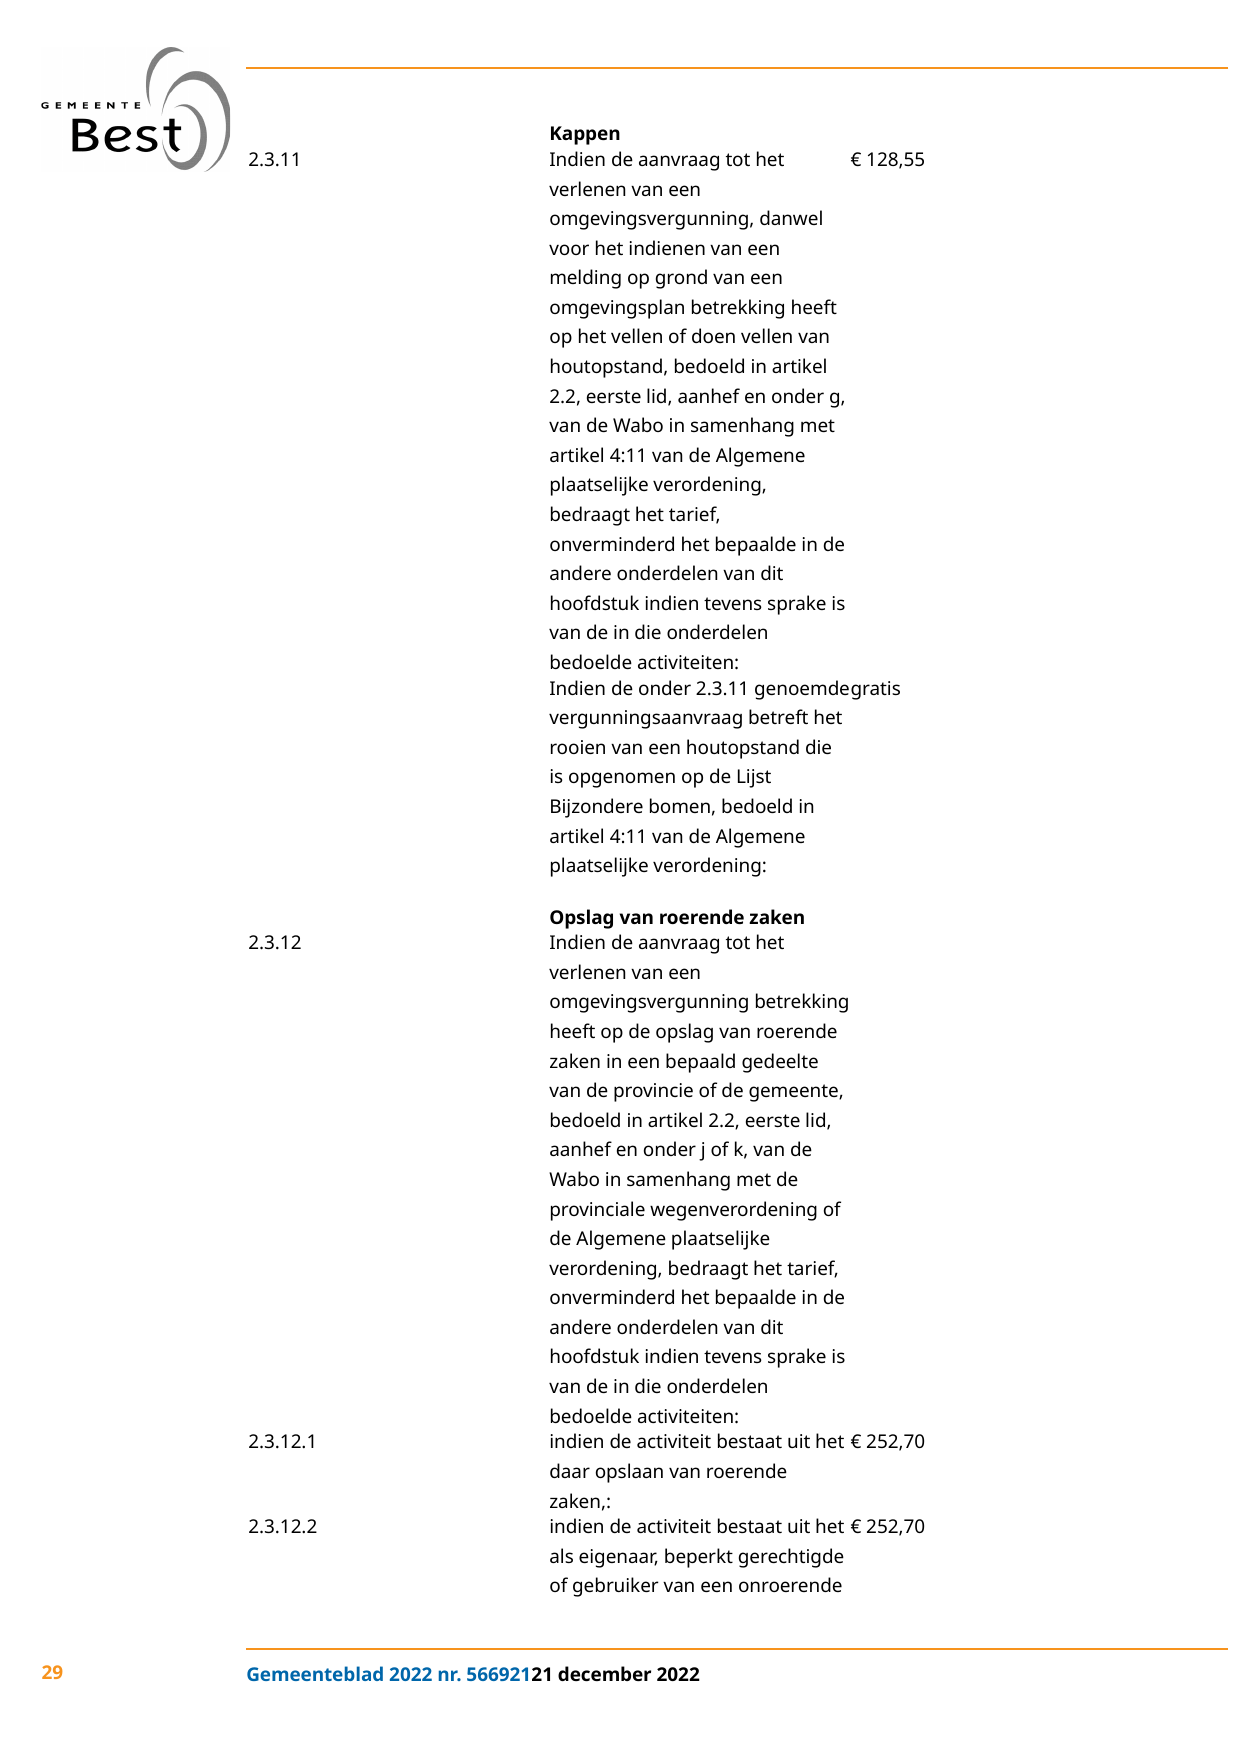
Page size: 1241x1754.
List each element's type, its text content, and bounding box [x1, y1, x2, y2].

table_cell [850, 930, 1152, 1429]
table_cell [850, 95, 1152, 121]
table_cell [248, 878, 549, 904]
table_cell Indien de onder 2.3.11 genoemde vergunningsaanvraag betreft het rooien van een houtopstand die is opgenomen op de Lijst Bijzondere bomen, bedoeld in artikel 4:11 van de Algemene plaatselijke verordening: [549, 675, 850, 878]
table_cell Indien de aanvraag tot het verlenen van een omgevingsvergunning, danwel voor het indienen van een melding op grond van een omgevingsplan betrekking heeft op het vellen of doen vellen van houtopstand, bedoeld in artikel 2.2, eerste lid, aanhef en onder g, van de Wabo in samenhang met artikel 4:11 van de Algemene plaatselijke verordening, bedraagt het tarief, onverminderd het bepaalde in de andere onderdelen van dit hoofdstuk indien tevens sprake is van de in die onderdelen bedoelde activiteiten: [549, 146, 850, 675]
table_cell indien de activiteit bestaat uit het als eigenaar, beperkt gerechtigde of gebruiker van een onroerende [549, 1514, 850, 1598]
table_cell 2.3.12.2 [248, 1514, 549, 1598]
table_cell 2.3.12 [248, 930, 549, 1429]
table_cell [248, 675, 549, 878]
table_cell Opslag van roerende zaken [549, 904, 850, 929]
table_cell [248, 121, 549, 146]
table_cell indien de activiteit bestaat uit het daar opslaan van roerende zaken,: [549, 1429, 850, 1513]
table_cell [549, 95, 850, 121]
table_cell [549, 878, 850, 904]
table_cell [850, 904, 1152, 929]
table_cell [248, 904, 549, 929]
table_cell Kappen [549, 121, 850, 146]
table_cell € 252,70 [850, 1429, 1152, 1513]
table_cell Indien de aanvraag tot het verlenen van een omgevingsvergunning betrekking heeft op de opslag van roerende zaken in een bepaald gedeelte van de provincie of de gemeente, bedoeld in artikel 2.2, eerste lid, aanhef en onder j of k, van de Wabo in samenhang met de provinciale wegenverordening of de Algemene plaatselijke verordening, bedraagt het tarief, onverminderd het bepaalde in de andere onderdelen van dit hoofdstuk indien tevens sprake is van de in die onderdelen bedoelde activiteiten: [549, 930, 850, 1429]
table_cell [850, 878, 1152, 904]
table_cell gratis [850, 675, 1152, 878]
table_cell € 252,70 [850, 1514, 1152, 1598]
table_cell 2.3.12.1 [248, 1429, 549, 1513]
table_cell [248, 95, 549, 121]
table_cell € 128,55 [850, 146, 1152, 675]
table_cell 2.3.11 [248, 146, 549, 675]
table_cell [850, 121, 1152, 146]
picture [41, 47, 231, 172]
